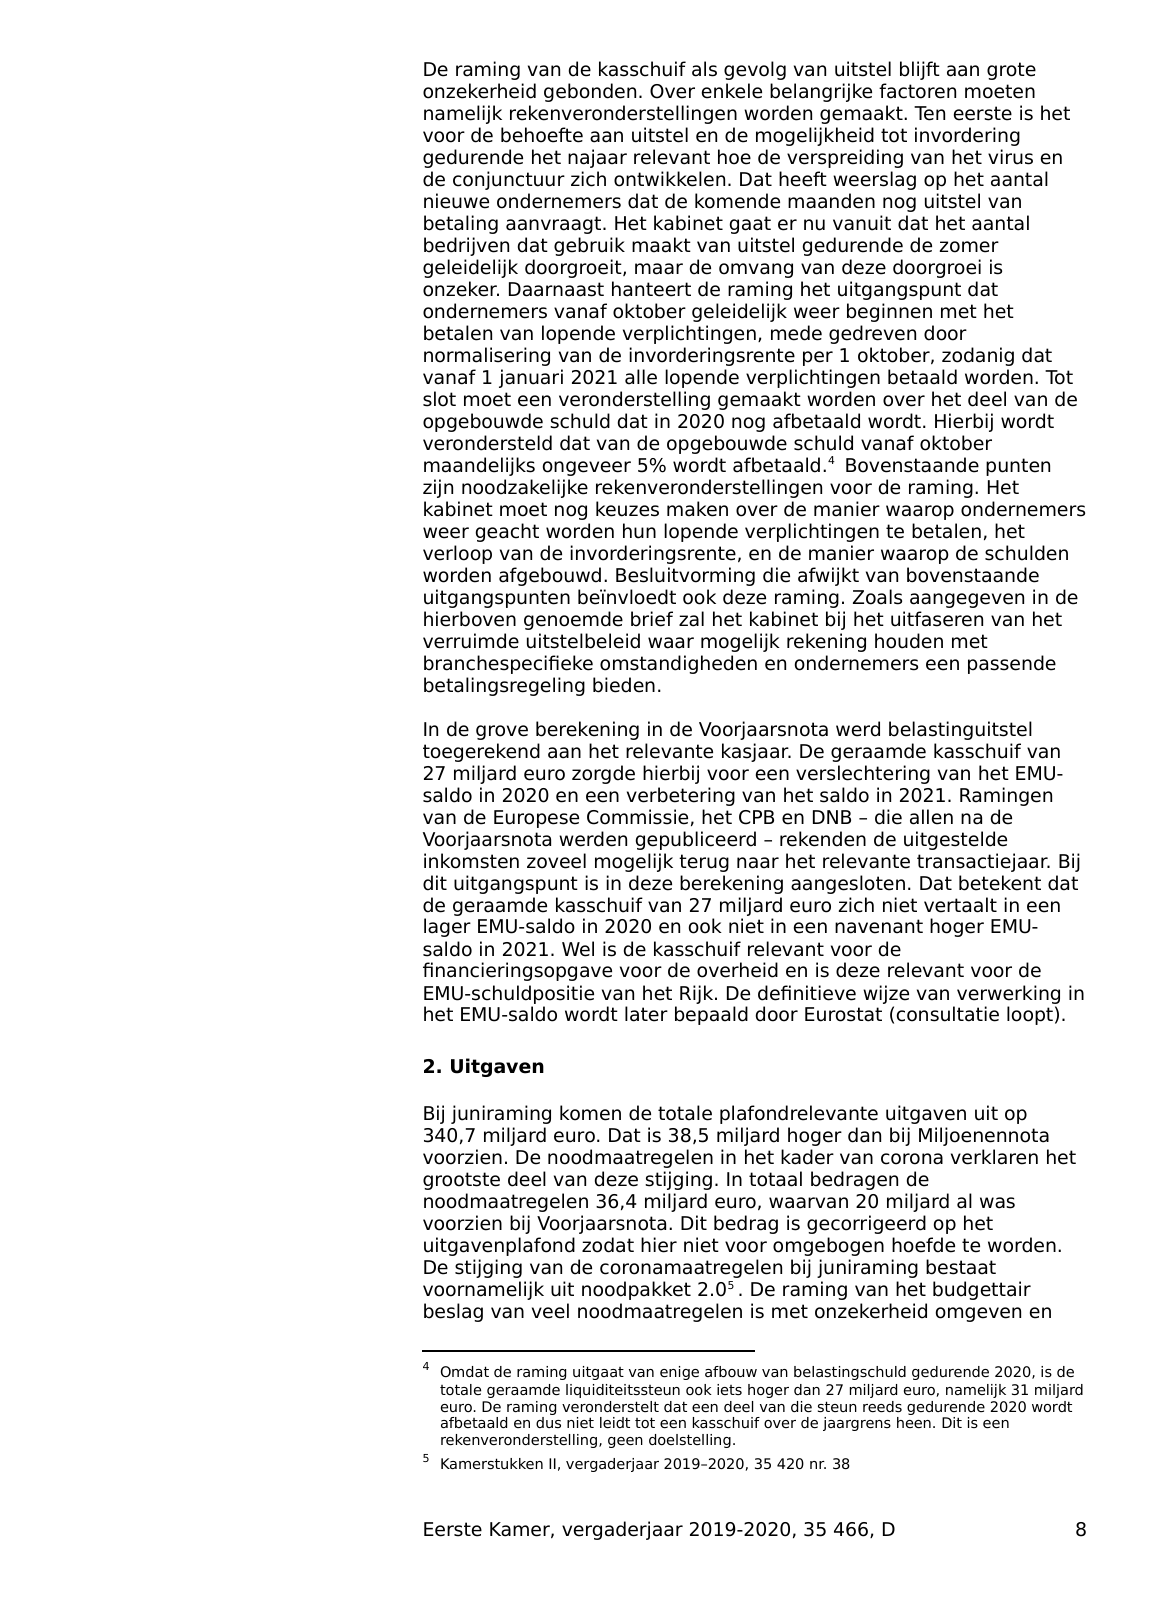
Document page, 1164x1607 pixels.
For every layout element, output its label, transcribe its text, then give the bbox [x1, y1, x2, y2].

text In de grove berekening in de Voorjaarsnota werd belastinguitstel toegerekend aan het relevante kasjaar. De geraamde kasschuif van 27 miljard euro zorgde hierbij voor een verslechtering van het EMU-saldo in 2020 en een verbetering van het saldo in 2021. Ramingen van de Europese Commissie, het CPB en DNB – die allen na de Voorjaarsnota werden gepubliceerd – rekenden de uitgestelde inkomsten zoveel mogelijk terug naar het relevante transactiejaar. Bij dit uitgangspunt is in deze berekening aangesloten. Dat betekent dat de geraamde kasschuif van 27 miljard euro zich niet vertaalt in een lager EMU-saldo in 2020 en ook niet in een navenant hoger EMU-saldo in 2021. Wel is de kasschuif relevant voor de financieringsopgave voor de overheid en is deze relevant voor de EMU-schuldpositie van het Rijk. De definitieve wijze van verwerking in het EMU-saldo wordt later bepaald door Eurostat (consultatie loopt). [422, 719, 1087, 1026]
text Kamerstukken II, vergaderjaar 2019–2020, 35 420 nr. 38 [422, 1452, 1087, 1474]
text De raming van de kasschuif als gevolg van uitstel blijft aan grote onzekerheid gebonden. Over enkele belangrijke factoren moeten namelijk rekenveronderstellingen worden gemaakt. Ten eerste is het voor de behoefte aan uitstel en de mogelijkheid tot invordering gedurende het najaar relevant hoe de verspreiding van het virus en de conjunctuur zich ontwikkelen. Dat heeft weerslag op het aantal nieuwe ondernemers dat de komende maanden nog uitstel van betaling aanvraagt. Het kabinet gaat er nu vanuit dat het aantal bedrijven dat gebruik maakt van uitstel gedurende de zomer geleidelijk doorgroeit, maar de omvang van deze doorgroei is onzeker. Daarnaast hanteert de raming het uitgangspunt dat ondernemers vanaf oktober geleidelijk weer beginnen met het betalen van lopende verplichtingen, mede gedreven door normalisering van de invorderingsrente per 1 oktober, zodanig dat vanaf 1 januari 2021 alle lopende verplichtingen betaald worden. Tot slot moet een veronderstelling gemaakt worden over het deel van de opgebouwde schuld dat in 2020 nog afbetaald wordt. Hierbij wordt verondersteld dat van de opgebouwde schuld vanaf oktober maandelijks ongeveer 5% wordt afbetaald. Bovenstaande punten zijn noodzakelijke rekenveronderstellingen voor de raming. Het kabinet moet nog keuzes maken over de manier waarop ondernemers weer geacht worden hun lopende verplichtingen te betalen, het verloop van de invorderingsrente, en de manier waarop de schulden worden afgebouwd. Besluitvorming die afwijkt van bovenstaande uitgangspunten beïnvloedt ook deze raming. Zoals aangegeven in de hierboven genoemde brief zal het kabinet bij het uitfaseren van het verruimde uitstelbeleid waar mogelijk rekening houden met branchespecifieke omstandigheden en ondernemers een passende betalingsregeling bieden. [422, 59, 1087, 696]
subtitle 2. Uitgaven [422, 1056, 1087, 1078]
text Omdat de raming uitgaat van enige afbouw van belastingschuld gedurende 2020, is de totale geraamde liquiditeitssteun ook iets hoger dan 27 miljard euro, namelijk 31 miljard euro. De raming veronderstelt dat een deel van die steun reeds gedurende 2020 wordt afbetaald en dus niet leidt tot een kasschuif over de jaargrens heen. Dit is een rekenveronderstelling, geen doelstelling. [422, 1360, 1087, 1449]
text Bij juniraming komen de totale plafondrelevante uitgaven uit op 340,7 miljard euro. Dat is 38,5 miljard hoger dan bij Miljoenennota voorzien. De noodmaatregelen in het kader van corona verklaren het grootste deel van deze stijging. In totaal bedragen de noodmaatregelen 36,4 miljard euro, waarvan 20 miljard al was voorzien bij Voorjaarsnota. Dit bedrag is gecorrigeerd op het uitgavenplafond zodat hier niet voor omgebogen hoefde te worden. De stijging van de coronamaatregelen bij juniraming bestaat voornamelijk uit noodpakket 2.0. De raming van het budgettair beslag van veel noodmaatregelen is met onzekerheid omgeven en [422, 1103, 1087, 1323]
